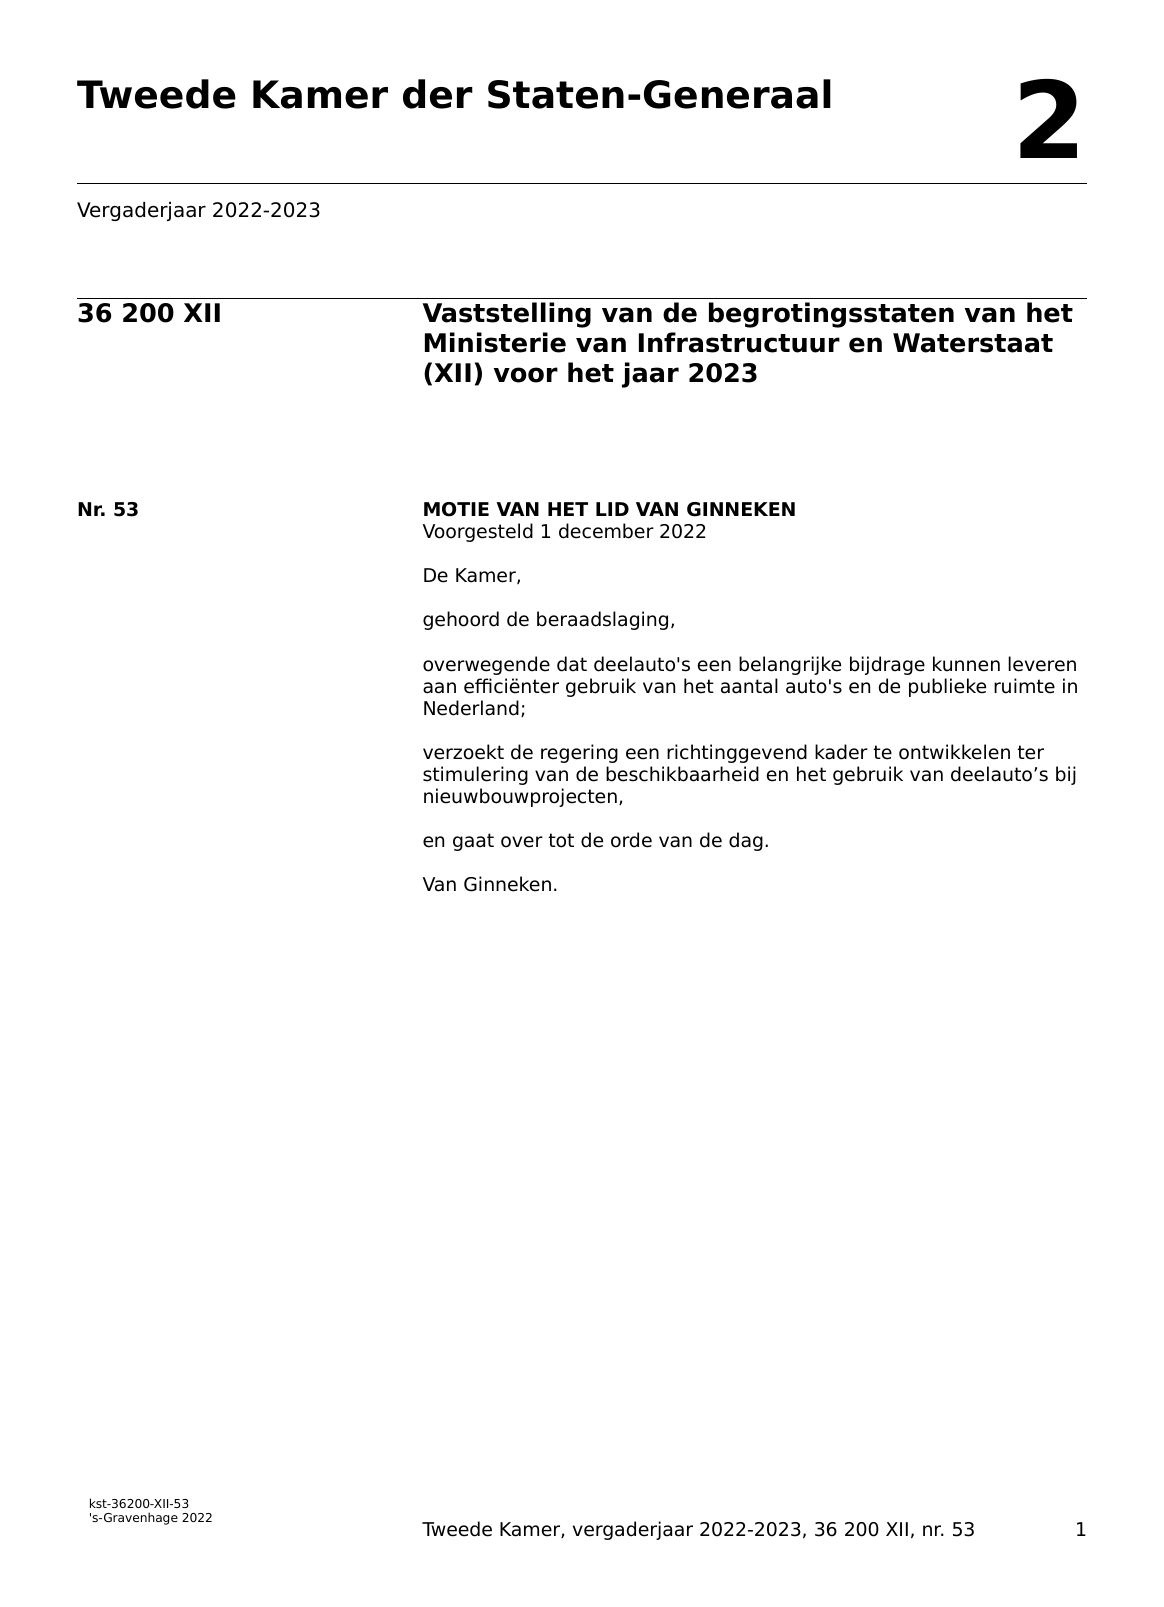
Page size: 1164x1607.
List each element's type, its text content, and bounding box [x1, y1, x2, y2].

text De Kamer, [422, 565, 1087, 587]
text verzoekt de regering een richtinggevend kader te ontwikkelen ter stimulering van de beschikbaarheid en het gebruik van deelauto’s bij nieuwbouwprojecten, [422, 742, 1087, 808]
subtitle Nr. 53 MOTIE VAN HET LID VAN GINNEKEN [77, 499, 1087, 521]
text overwegende dat deelauto's een belangrijke bijdrage kunnen leveren aan efficiënter gebruik van het aantal auto's en de publieke ruimte in Nederland; [422, 653, 1087, 719]
text gehoord de beraadslaging, [422, 609, 1087, 631]
text 's-Gravenhage 2022 [88, 1511, 323, 1525]
subtitle 36 200 XII Vaststelling van de begrotingsstaten van het Ministerie van Infrastructuur en Waterstaat (XII) voor het jaar 2023 [77, 299, 1087, 388]
text Voorgesteld 1 december 2022 [422, 521, 1087, 543]
text kst-36200-XII-53 [88, 1497, 323, 1511]
table_header Tweede Kamer der Staten-Generaal [77, 59, 886, 183]
table_cell Vergaderjaar 2022-2023 [77, 184, 1087, 298]
text Van Ginneken. [422, 874, 1087, 896]
table_header 2 [886, 59, 1087, 183]
text en gaat over tot de orde van de dag. [422, 830, 1087, 852]
